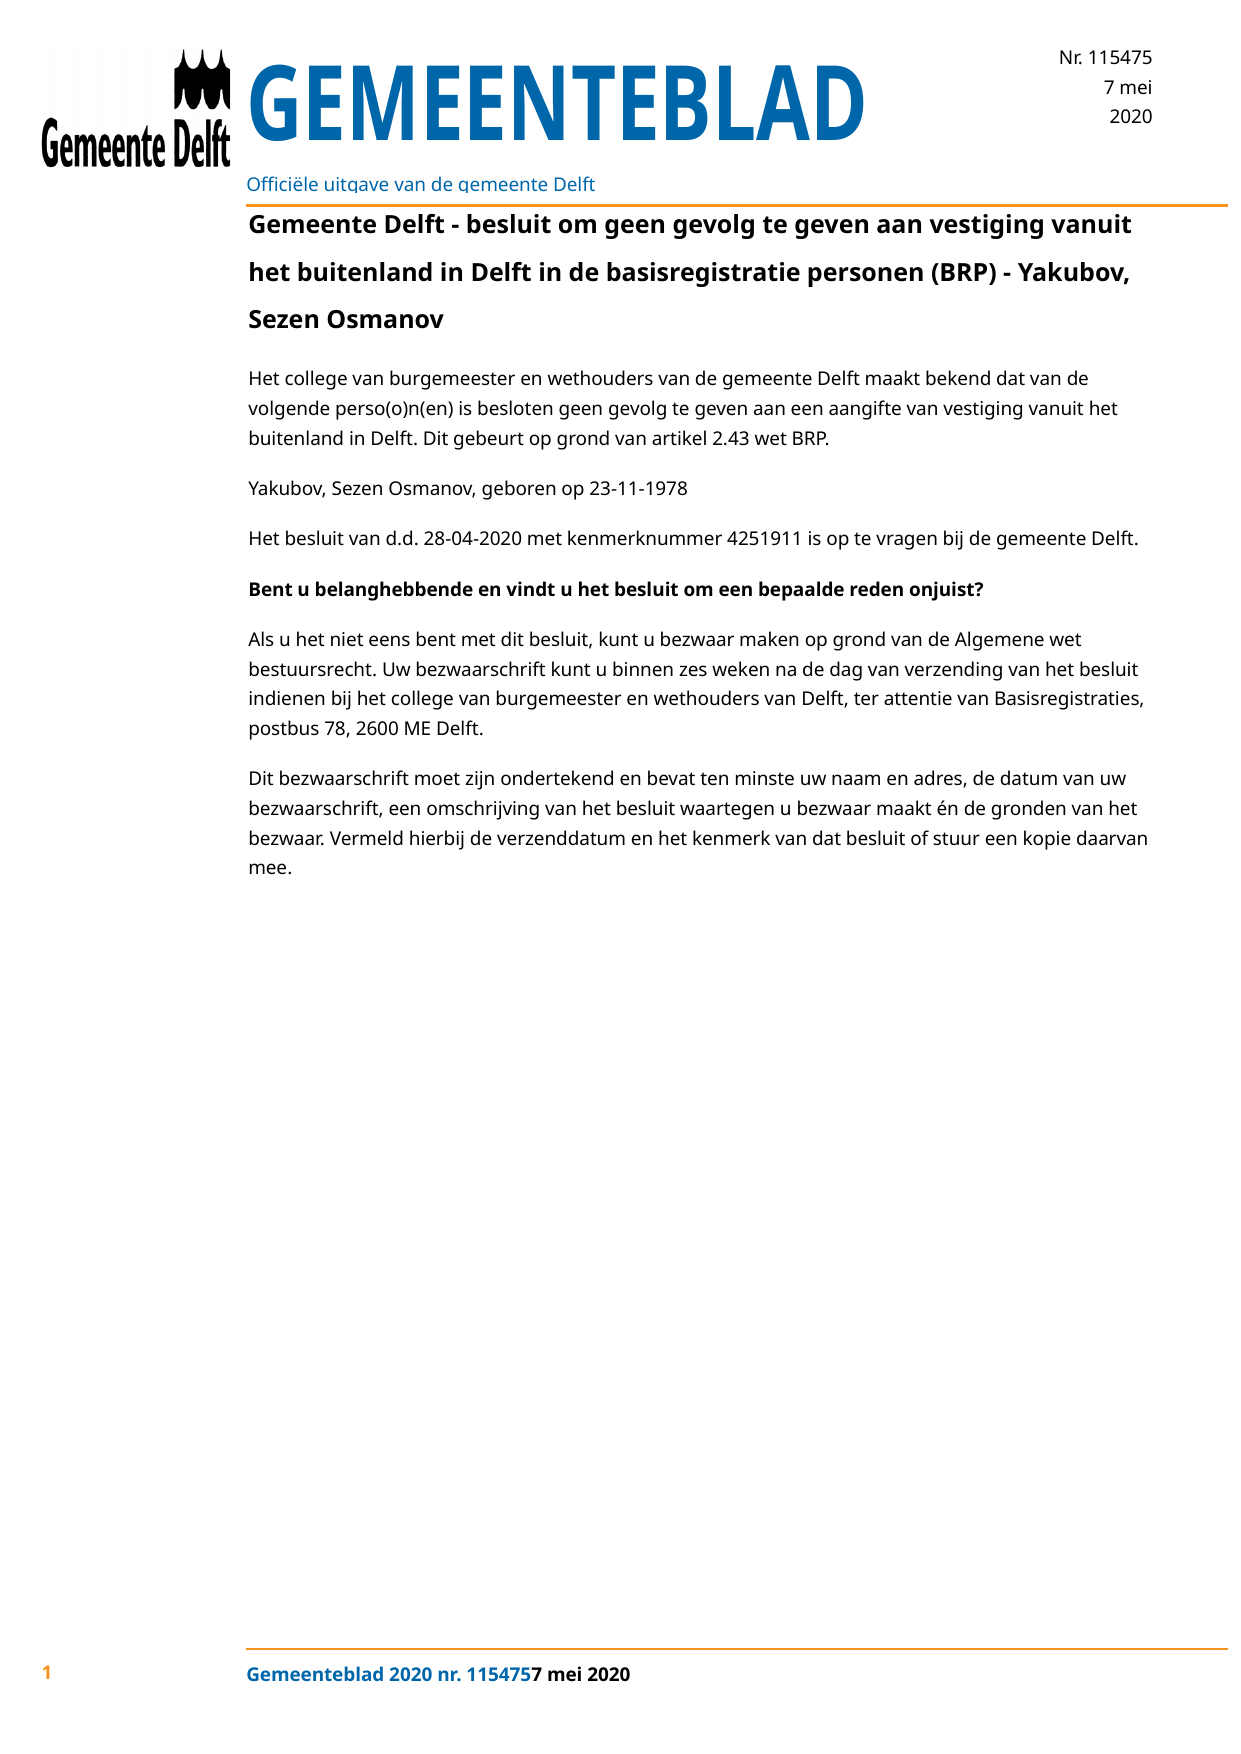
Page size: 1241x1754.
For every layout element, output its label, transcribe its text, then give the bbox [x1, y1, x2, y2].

text Gemeente Delft - besluit om geen gevolg te geven aan vestiging vanuit het buitenland in Delft in de basisregistratie personen (BRP) - Yakubov, Sezen Osmanov [248, 207, 1152, 336]
text Als u het niet eens bent met dit besluit, kunt u bezwaar maken op grond van de Algemene wet bestuursrecht. Uw bezwaarschrift kunt u binnen zes weken na de dag van verzending van het besluit indienen bij het college van burgemeester en wethouders van Delft, ter attentie van Basisregistraties, postbus 78, 2600 ME Delft. [248, 626, 1152, 741]
text Het besluit van d.d. 28-04-2020 met kenmerknummer 4251911 is op te vragen bij de gemeente Delft. [248, 526, 1152, 551]
text Het college van burgemeester en wethouders van de gemeente Delft maakt bekend dat van de volgende perso(o)n(en) is besloten geen gevolg te geven aan een aangifte van vestiging vanuit het buitenland in Delft. Dit gebeurt op grond van artikel 2.43 wet BRP. [248, 366, 1152, 450]
text Yakubov, Sezen Osmanov, geboren op 23-11-1978 [248, 475, 1152, 501]
text Dit bezwaarschrift moet zijn ondertekend en bevat ten minste uw naam en adres, de datum van uw bezwaarschrift, een omschrijving van het besluit waartegen u bezwaar maakt én de gronden van het bezwaar. Vermeld hierbij de verzenddatum en het kenmerk van dat besluit of stuur een kopie daarvan mee. [248, 766, 1152, 880]
text Bent u belanghebbende en vindt u het besluit om een bepaalde reden onjuist? [248, 576, 1152, 602]
picture [41, 47, 231, 172]
